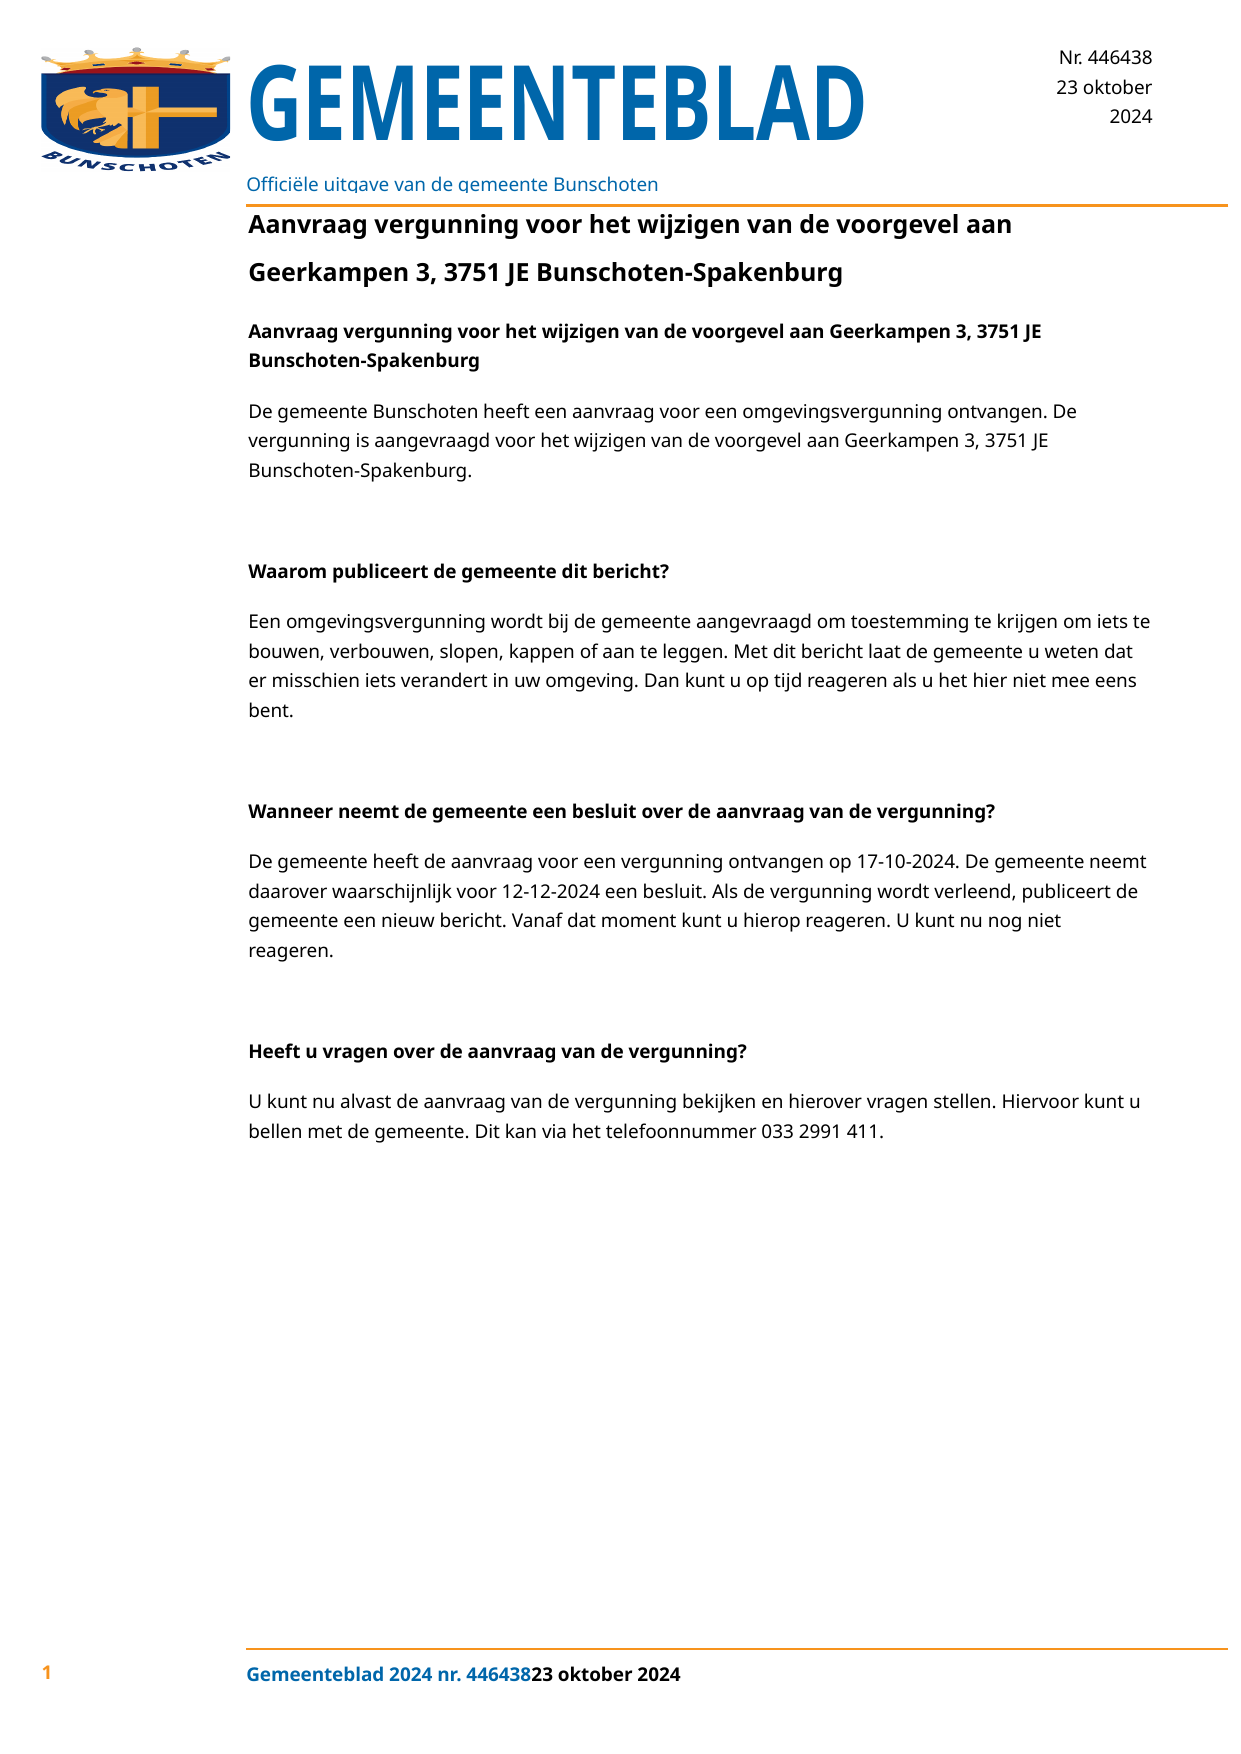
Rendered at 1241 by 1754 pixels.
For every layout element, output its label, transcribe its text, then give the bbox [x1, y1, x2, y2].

text Aanvraag vergunning voor het wijzigen van de voorgevel aan Geerkampen 3, 3751 JE Bunschoten-Spakenburg [248, 318, 1152, 373]
text De gemeente Bunschoten heeft een aanvraag voor een omgevingsvergunning ontvangen. De vergunning is aangevraagd voor het wijzigen van de voorgevel aan Geerkampen 3, 3751 JE Bunschoten-Spakenburg. [248, 398, 1152, 483]
text Wanneer neemt de gemeente een besluit over de aanvraag van de vergunning? [248, 798, 1152, 824]
text U kunt nu alvast de aanvraag van de vergunning bekijken en hierover vragen stellen. Hiervoor kunt u bellen met de gemeente. Dit kan via het telefoonnummer 033 2991 411. [248, 1088, 1152, 1144]
text Aanvraag vergunning voor het wijzigen van de voorgevel aan Geerkampen 3, 3751 JE Bunschoten-Spakenburg [248, 207, 1152, 288]
text Heeft u vragen over de aanvraag van de vergunning? [248, 1038, 1152, 1064]
text Waarom publiceert de gemeente dit bericht? [248, 558, 1152, 584]
picture [41, 47, 231, 172]
text De gemeente heeft de aanvraag voor een vergunning ontvangen op 17-10-2024. De gemeente neemt daarover waarschijnlijk voor 12-12-2024 een besluit. Als de vergunning wordt verleend, publiceert de gemeente een nieuw bericht. Vanaf dat moment kunt u hierop reageren. U kunt nu nog niet reageren. [248, 848, 1152, 963]
text Een omgevingsvergunning wordt bij de gemeente aangevraagd om toestemming te krijgen om iets te bouwen, verbouwen, slopen, kappen of aan te leggen. Met dit bericht laat de gemeente u weten dat er misschien iets verandert in uw omgeving. Dan kunt u op tijd reageren als u het hier niet mee eens bent. [248, 608, 1152, 723]
